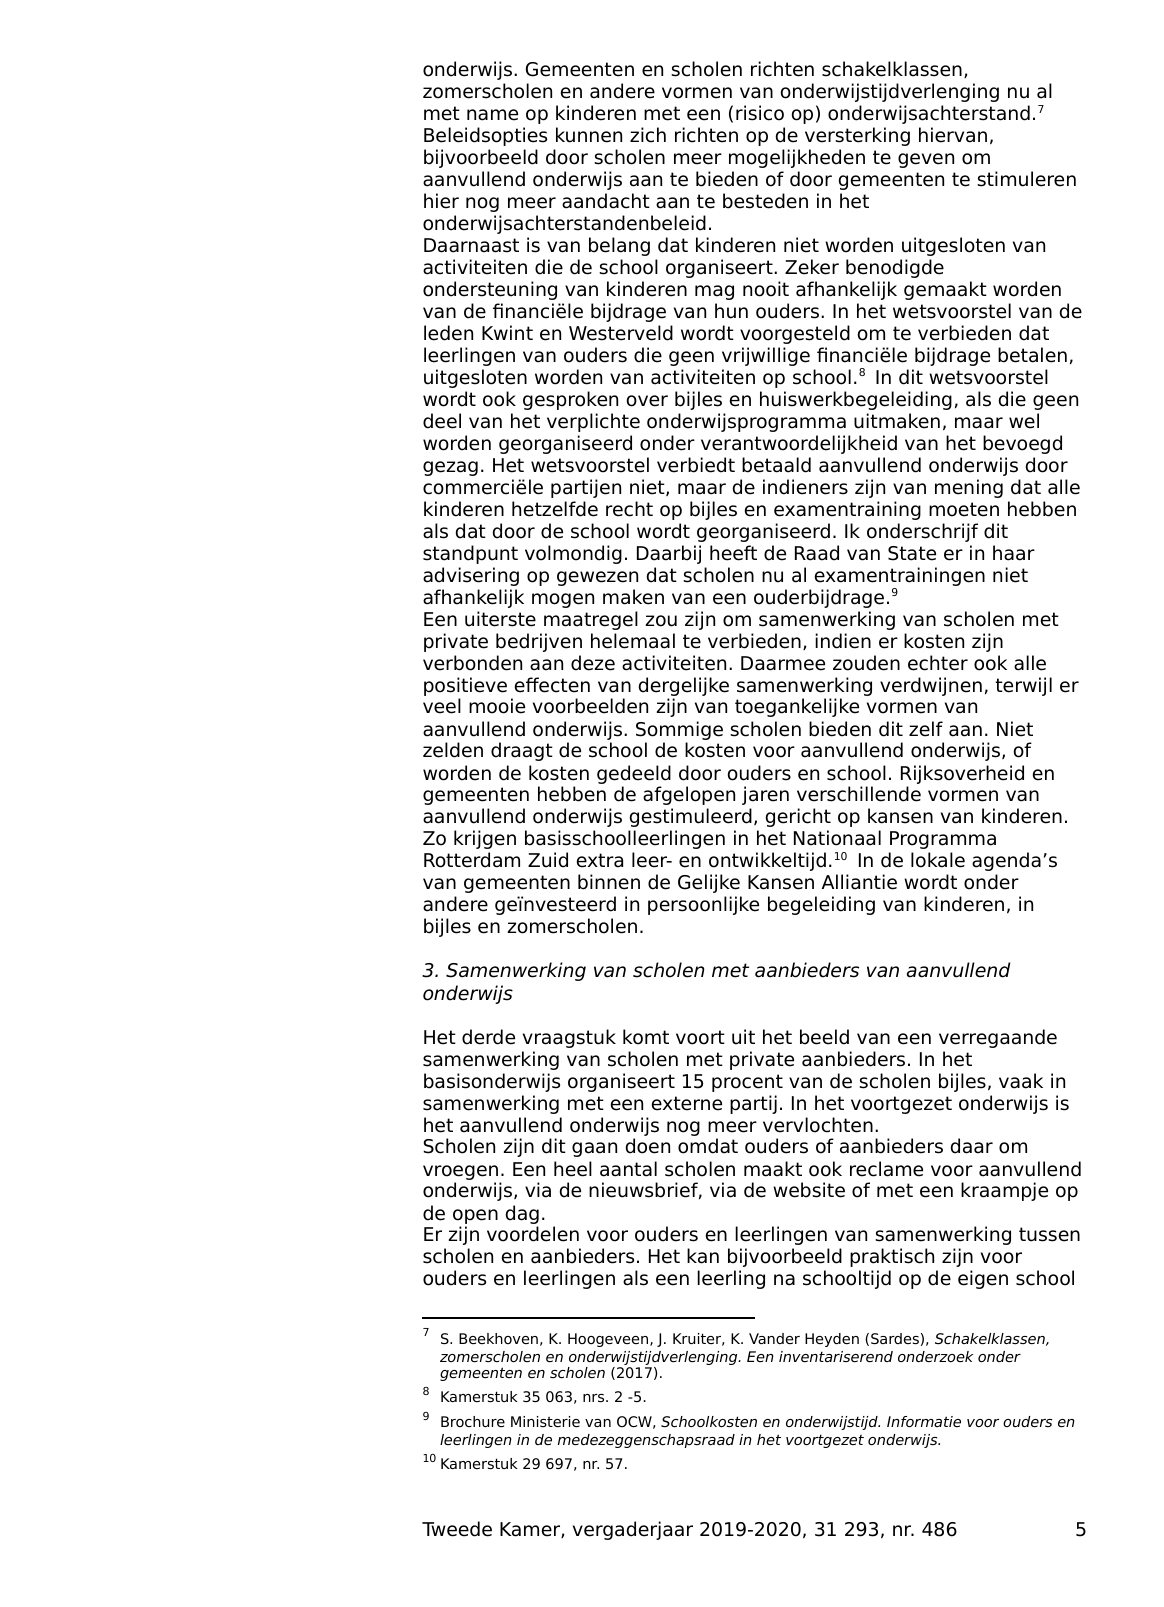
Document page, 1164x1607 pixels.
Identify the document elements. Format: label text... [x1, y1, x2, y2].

text Beleidsopties kunnen zich richten op de versterking hiervan, bijvoorbeeld door scholen meer mogelijkheden te geven om aanvullend onderwijs aan te bieden of door gemeenten te stimuleren hier nog meer aandacht aan te besteden in het onderwijsachterstandenbeleid. [422, 125, 1087, 235]
text Een uiterste maatregel zou zijn om samenwerking van scholen met private bedrijven helemaal te verbieden, indien er kosten zijn verbonden aan deze activiteiten. Daarmee zouden echter ook alle positieve effecten van dergelijke samenwerking verdwijnen, terwijl er veel mooie voorbeelden zijn van toegankelijke vormen van aanvullend onderwijs. Sommige scholen bieden dit zelf aan. Niet zelden draagt de school de kosten voor aanvullend onderwijs, of worden de kosten gedeeld door ouders en school. Rijksoverheid en gemeenten hebben de afgelopen jaren verschillende vormen van aanvullend onderwijs gestimuleerd, gericht op kansen van kinderen. Zo krijgen basisschoolleerlingen in het Nationaal Programma Rotterdam Zuid extra leer- en ontwikkeltijd. In de lokale agenda’s van gemeenten binnen de Gelijke Kansen Alliantie wordt onder andere geïnvesteerd in persoonlijke begeleiding van kinderen, in bijles en zomerscholen. [422, 608, 1087, 938]
text Brochure Ministerie van OCW, Schoolkosten en onderwijstijd. Informatie voor ouders en leerlingen in de medezeggenschapsraad in het voortgezet onderwijs. [422, 1410, 1087, 1449]
text Het derde vraagstuk komt voort uit het beeld van een verregaande samenwerking van scholen met private aanbieders. In het basisonderwijs organiseert 15 procent van de scholen bijles, vaak in samenwerking met een externe partij. In het voortgezet onderwijs is het aanvullend onderwijs nog meer vervlochten. [422, 1027, 1087, 1136]
text Kamerstuk 35 063, nrs. 2 -5. [422, 1385, 1087, 1407]
text Er zijn voordelen voor ouders en leerlingen van samenwerking tussen scholen en aanbieders. Het kan bijvoorbeeld praktisch zijn voor ouders en leerlingen als een leerling na schooltijd op de eigen school [422, 1224, 1087, 1290]
text onderwijs. Gemeenten en scholen richten schakelklassen, zomerscholen en andere vormen van onderwijstijdverlenging nu al met name op kinderen met een (risico op) onderwijsachterstand. [422, 59, 1087, 125]
text Scholen zijn dit gaan doen omdat ouders of aanbieders daar om vroegen. Een heel aantal scholen maakt ook reclame voor aanvullend onderwijs, via de nieuwsbrief, via de website of met een kraampje op de open dag. [422, 1136, 1087, 1224]
subtitle 3. Samenwerking van scholen met aanbieders van aanvullend onderwijs [422, 960, 1087, 1004]
text Kamerstuk 29 697, nr. 57. [422, 1452, 1087, 1474]
text Daarnaast is van belang dat kinderen niet worden uitgesloten van activiteiten die de school organiseert. Zeker benodigde ondersteuning van kinderen mag nooit afhankelijk gemaakt worden van de financiële bijdrage van hun ouders. In het wetsvoorstel van de leden Kwint en Westerveld wordt voorgesteld om te verbieden dat leerlingen van ouders die geen vrijwillige financiële bijdrage betalen, uitgesloten worden van activiteiten op school. In dit wetsvoorstel wordt ook gesproken over bijles en huiswerkbegeleiding, als die geen deel van het verplichte onderwijsprogramma uitmaken, maar wel worden georganiseerd onder verantwoordelijkheid van het bevoegd gezag. Het wetsvoorstel verbiedt betaald aanvullend onderwijs door commerciële partijen niet, maar de indieners zijn van mening dat alle kinderen hetzelfde recht op bijles en examentraining moeten hebben als dat door de school wordt georganiseerd. Ik onderschrijf dit standpunt volmondig. Daarbij heeft de Raad van State er in haar advisering op gewezen dat scholen nu al examentrainingen niet afhankelijk mogen maken van een ouderbijdrage. [422, 235, 1087, 608]
text S. Beekhoven, K. Hoogeveen, J. Kruiter, K. Vander Heyden (Sardes), Schakelklassen, zomerscholen en onderwijstijdverlenging. Een inventariserend onderzoek onder gemeenten en scholen (2017). [422, 1327, 1087, 1382]
